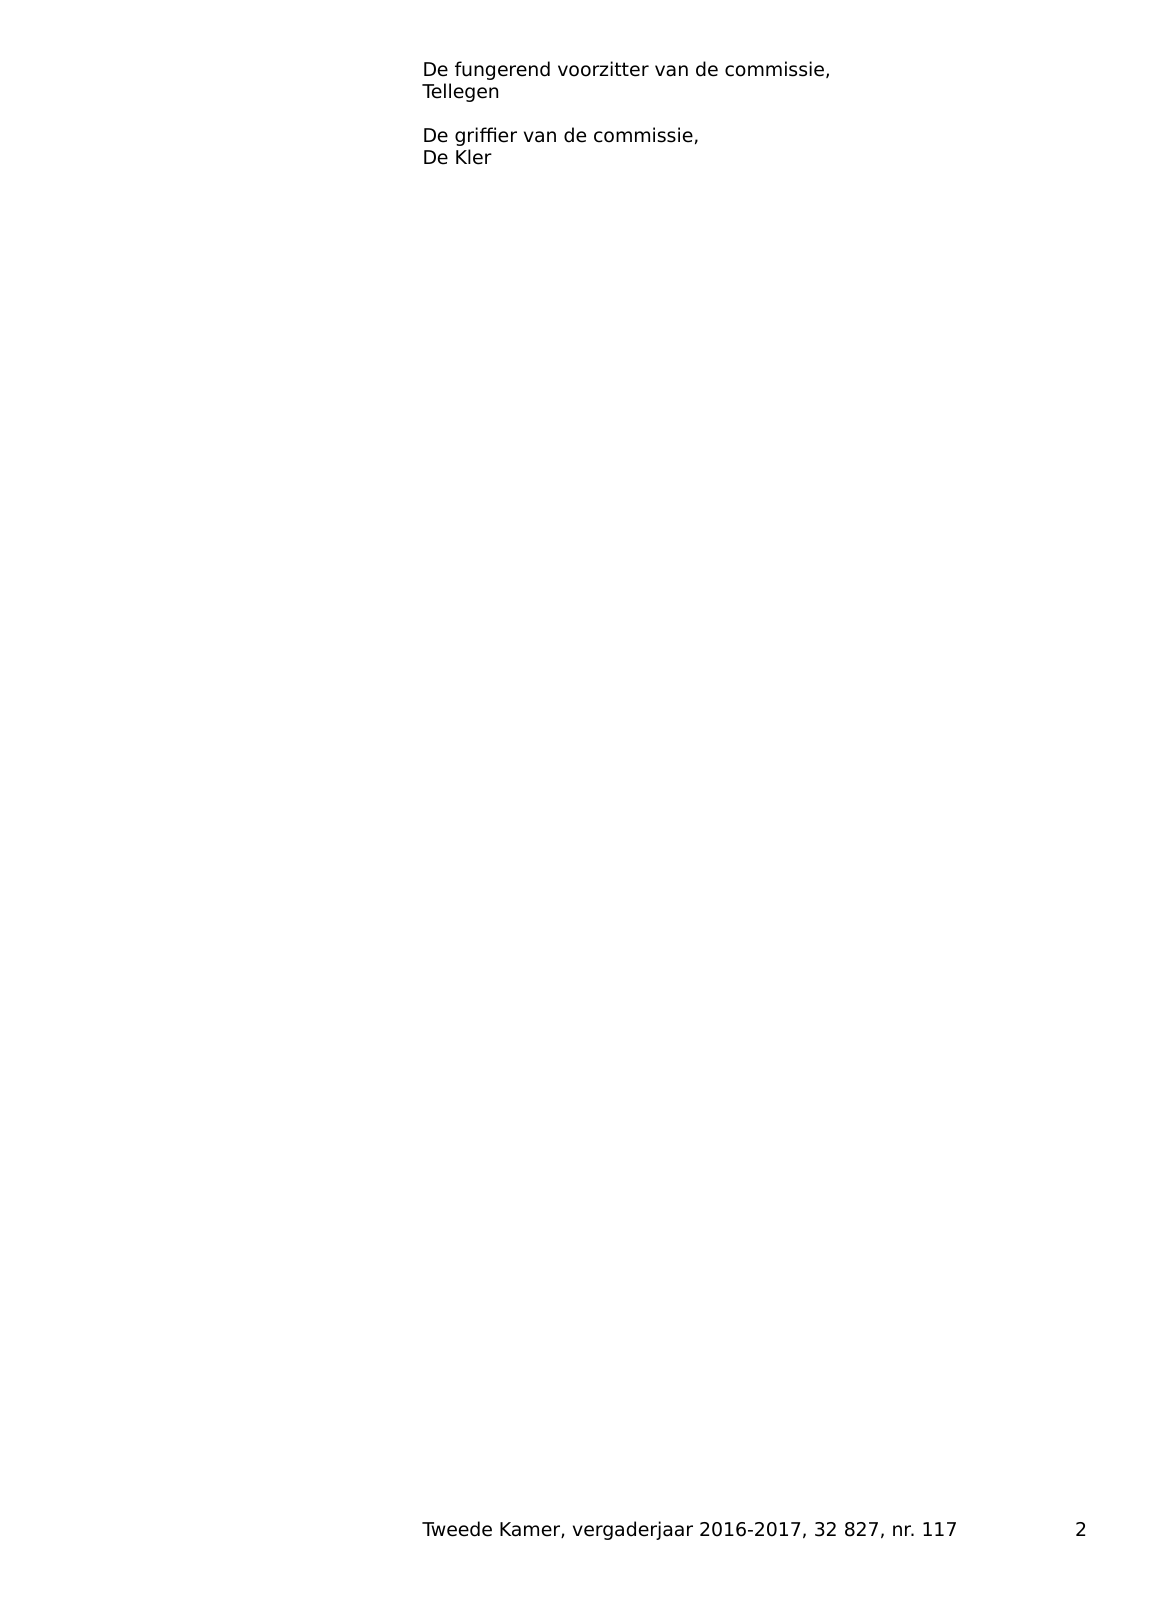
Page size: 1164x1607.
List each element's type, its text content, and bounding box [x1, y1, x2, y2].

text De fungerend voorzitter van de commissie, Tellegen [422, 59, 1087, 103]
text De griffier van de commissie, De Kler [422, 125, 1087, 169]
